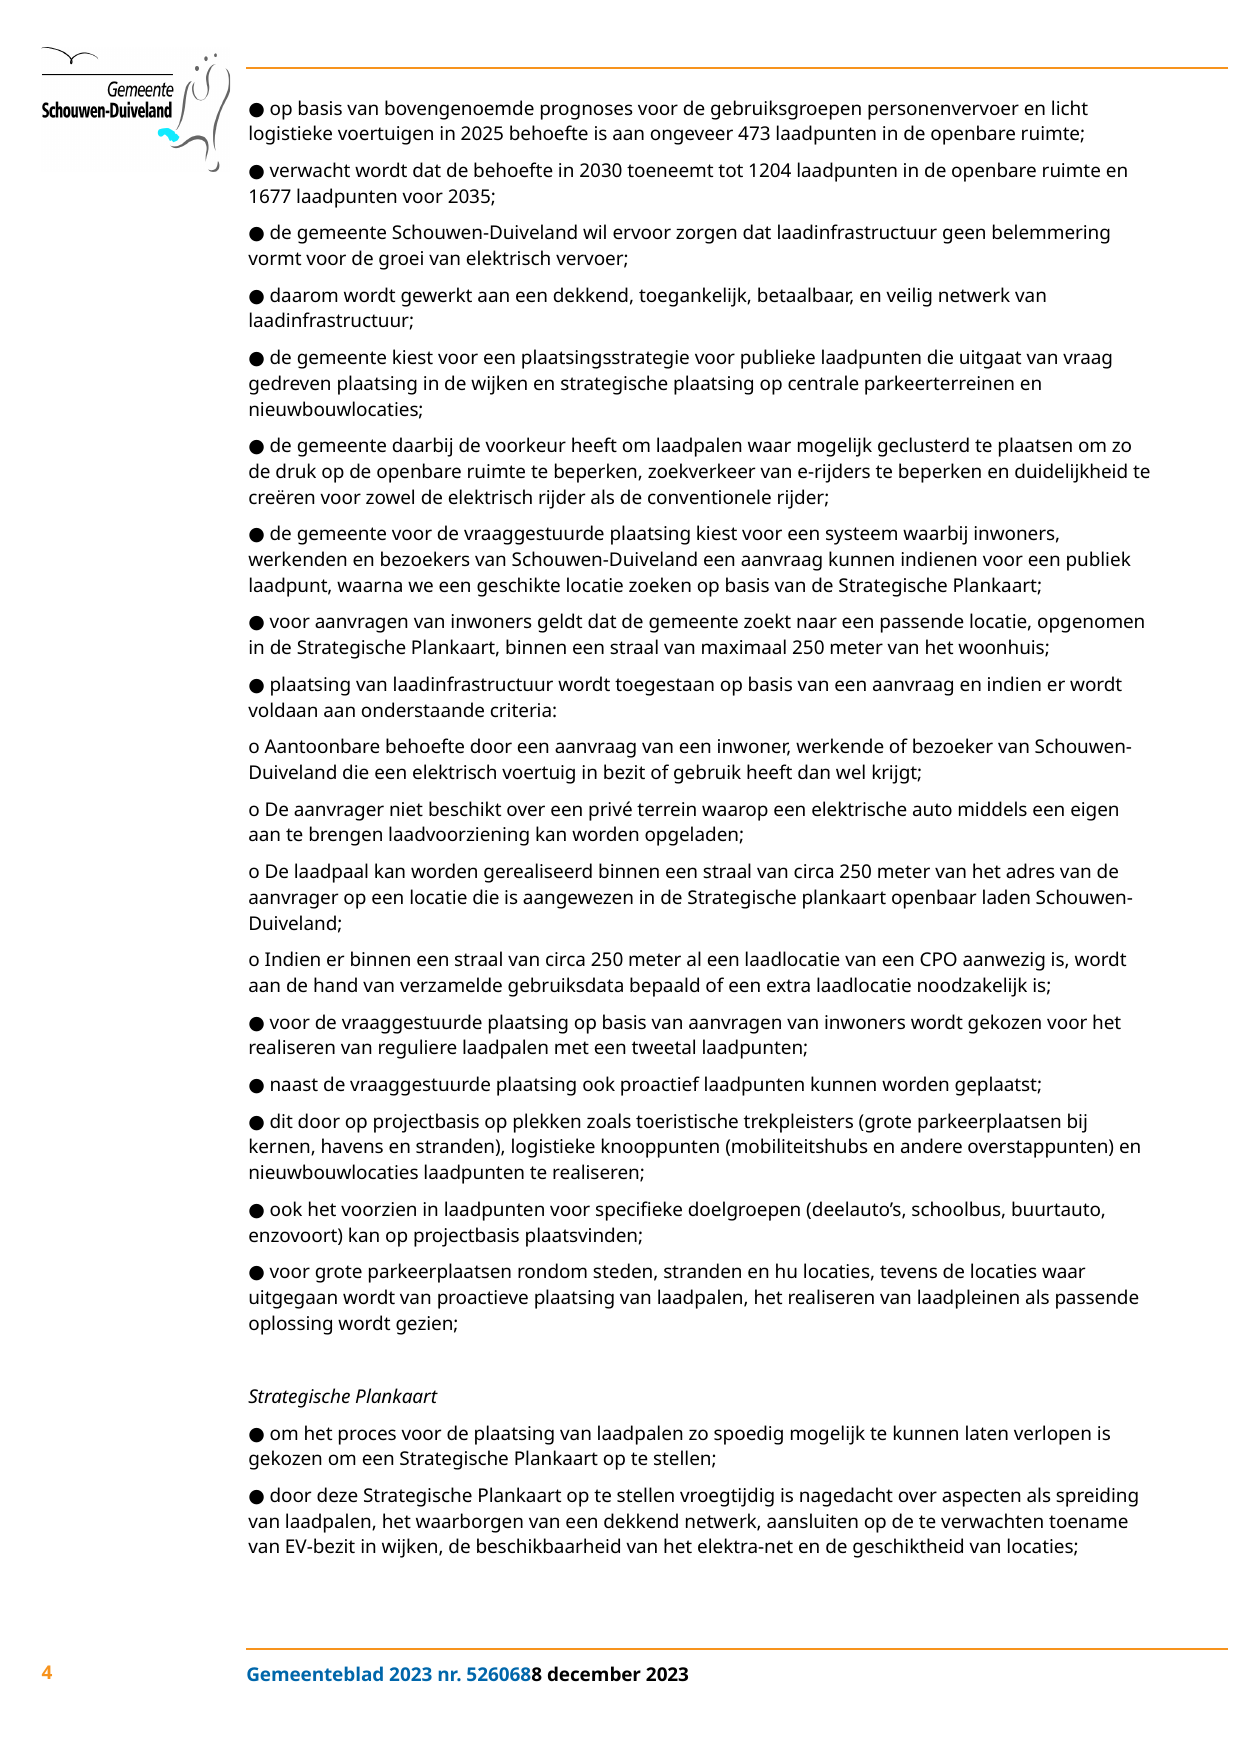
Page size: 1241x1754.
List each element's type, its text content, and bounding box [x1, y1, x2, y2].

text ● dit door op projectbasis op plekken zoals toeristische trekpleisters (grote parkeerplaatsen bij kernen, havens en stranden), logistieke knooppunten (mobiliteitshubs en andere overstappunten) en nieuwbouwlocaties laadpunten te realiseren; [248, 1108, 1152, 1185]
text ● plaatsing van laadinfrastructuur wordt toegestaan op basis van een aanvraag en indien er wordt voldaan aan onderstaande criteria: [248, 671, 1152, 723]
text o Aantoonbare behoefte door een aanvraag van een inwoner, werkende of bezoeker van Schouwen-Duiveland die een elektrisch voertuig in bezit of gebruik heeft dan wel krijgt; [248, 733, 1152, 785]
text ● de gemeente daarbij de voorkeur heeft om laadpalen waar mogelijk geclusterd te plaatsen om zo de druk op de openbare ruimte te beperken, zoekverkeer van e-rijders te beperken en duidelijkheid te creëren voor zowel de elektrisch rijder als de conventionele rijder; [248, 432, 1152, 510]
text ● voor de vraaggestuurde plaatsing op basis van aanvragen van inwoners wordt gekozen voor het realiseren van reguliere laadpalen met een tweetal laadpunten; [248, 1009, 1152, 1060]
text o De aanvrager niet beschikt over een privé terrein waarop een elektrische auto middels een eigen aan te brengen laadvoorziening kan worden opgeladen; [248, 796, 1152, 847]
text ● de gemeente voor de vraaggestuurde plaatsing kiest voor een systeem waarbij inwoners, werkenden en bezoekers van Schouwen-Duiveland een aanvraag kunnen indienen voor een publiek laadpunt, waarna we een geschikte locatie zoeken op basis van de Strategische Plankaart; [248, 521, 1152, 598]
text ● door deze Strategische Plankaart op te stellen vroegtijdig is nagedacht over aspecten als spreiding van laadpalen, het waarborgen van een dekkend netwerk, aansluiten op de te verwachten toename van EV-bezit in wijken, de beschikbaarheid van het elektra-net en de geschiktheid van locaties; [248, 1482, 1152, 1559]
text o De laadpaal kan worden gerealiseerd binnen een straal van circa 250 meter van het adres van de aanvrager op een locatie die is aangewezen in de Strategische plankaart openbaar laden Schouwen-Duiveland; [248, 858, 1152, 936]
picture [41, 47, 231, 172]
text ● de gemeente Schouwen-Duiveland wil ervoor zorgen dat laadinfrastructuur geen belemmering vormt voor de groei van elektrisch vervoer; [248, 219, 1152, 271]
text ● daarom wordt gewerkt aan een dekkend, toegankelijk, betaalbaar, en veilig netwerk van laadinfrastructuur; [248, 282, 1152, 333]
text ● om het proces voor de plaatsing van laadpalen zo spoedig mogelijk te kunnen laten verlopen is gekozen om een Strategische Plankaart op te stellen; [248, 1420, 1152, 1471]
text ● op basis van bovengenoemde prognoses voor de gebruiksgroepen personenvervoer en licht logistieke voertuigen in 2025 behoefte is aan ongeveer 473 laadpunten in de openbare ruimte; [248, 95, 1152, 146]
text ● voor aanvragen van inwoners geldt dat de gemeente zoekt naar een passende locatie, opgenomen in de Strategische Plankaart, binnen een straal van maximaal 250 meter van het woonhuis; [248, 609, 1152, 660]
text ● voor grote parkeerplaatsen rondom steden, stranden en hu locaties, tevens de locaties waar uitgegaan wordt van proactieve plaatsing van laadpalen, het realiseren van laadpleinen als passende oplossing wordt gezien; [248, 1258, 1152, 1336]
text ● naast de vraaggestuurde plaatsing ook proactief laadpunten kunnen worden geplaatst; [248, 1071, 1152, 1097]
text ● verwacht wordt dat de behoefte in 2030 toeneemt tot 1204 laadpunten in de openbare ruimte en 1677 laadpunten voor 2035; [248, 157, 1152, 209]
text Strategische Plankaart [248, 1383, 1152, 1409]
text ● ook het voorzien in laadpunten voor specifieke doelgroepen (deelauto’s, schoolbus, buurtauto, enzovoort) kan op projectbasis plaatsvinden; [248, 1196, 1152, 1247]
text ● de gemeente kiest voor een plaatsingsstrategie voor publieke laadpunten die uitgaat van vraag gedreven plaatsing in de wijken en strategische plaatsing op centrale parkeerterreinen en nieuwbouwlocaties; [248, 344, 1152, 422]
text o Indien er binnen een straal van circa 250 meter al een laadlocatie van een CPO aanwezig is, wordt aan de hand van verzamelde gebruiksdata bepaald of een extra laadlocatie noodzakelijk is; [248, 946, 1152, 998]
